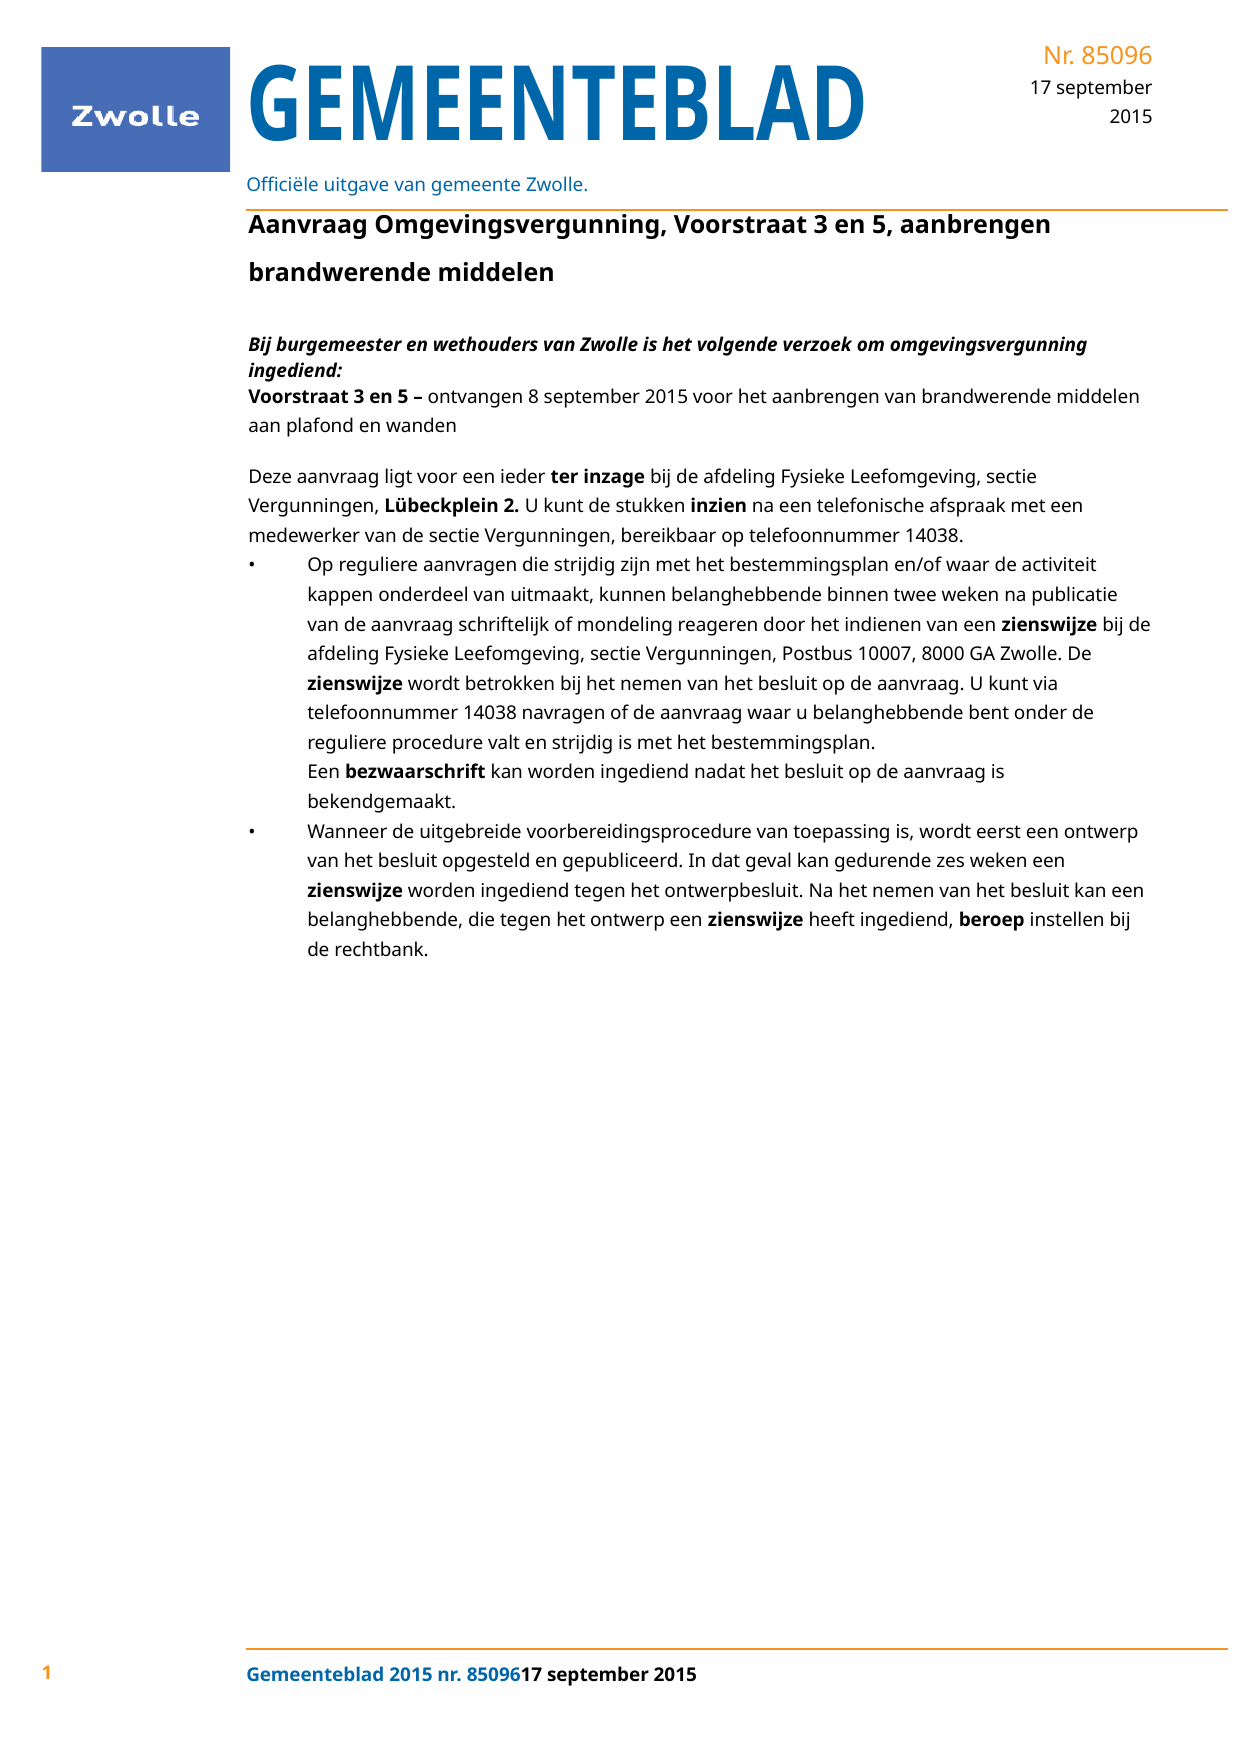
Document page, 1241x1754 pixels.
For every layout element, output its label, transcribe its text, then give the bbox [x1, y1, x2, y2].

picture [41, 47, 231, 172]
list Wanneer de uitgebreide voorbereidingsprocedure van toepassing is, wordt eerst een ontwerp van het besluit opgesteld en gepubliceerd. In dat geval kan gedurende zes weken een zienswijze worden ingediend tegen het ontwerpbesluit. Na het nemen van het besluit kan een belanghebbende, die tegen het ontwerp een zienswijze heeft ingediend, beroep instellen bij de rechtbank. [248, 818, 1152, 962]
text Voorstraat 3 en 5 – ontvangen 8 september 2015 voor het aanbrengen van brandwerende middelen aan plafond en wanden [248, 383, 1152, 438]
list Op reguliere aanvragen die strijdig zijn met het bestemmingsplan en/of waar de activiteit kappen onderdeel van uitmaakt, kunnen belanghebbende binnen twee weken na publicatie van de aanvraag schriftelijk of mondeling reageren door het indienen van een zienswijze bij de afdeling Fysieke Leefomgeving, sectie Vergunningen, Postbus 10007, 8000 GA Zwolle. De zienswijze wordt betrokken bij het nemen van het besluit op de aanvraag. U kunt via telefoonnummer 14038 navragen of de aanvraag waar u belanghebbende bent onder de reguliere procedure valt en strijdig is met het bestemmingsplan. [248, 552, 1152, 755]
text Bij burgemeester en wethouders van Zwolle is het volgende verzoek om omgevingsvergunning ingediend: [248, 331, 1152, 383]
text Deze aanvraag ligt voor een ieder ter inzage bij de afdeling Fysieke Leefomgeving, sectie Vergunningen, Lübeckplein 2. U kunt de stukken inzien na een telefonische afspraak met een medewerker van de sectie Vergunningen, bereikbaar op telefoonnummer 14038. [248, 463, 1152, 548]
list Een bezwaarschrift kan worden ingediend nadat het besluit op de aanvraag is bekendgemaakt. [248, 759, 1152, 814]
text Aanvraag Omgevingsvergunning, Voorstraat 3 en 5, aanbrengen brandwerende middelen [248, 211, 1152, 288]
